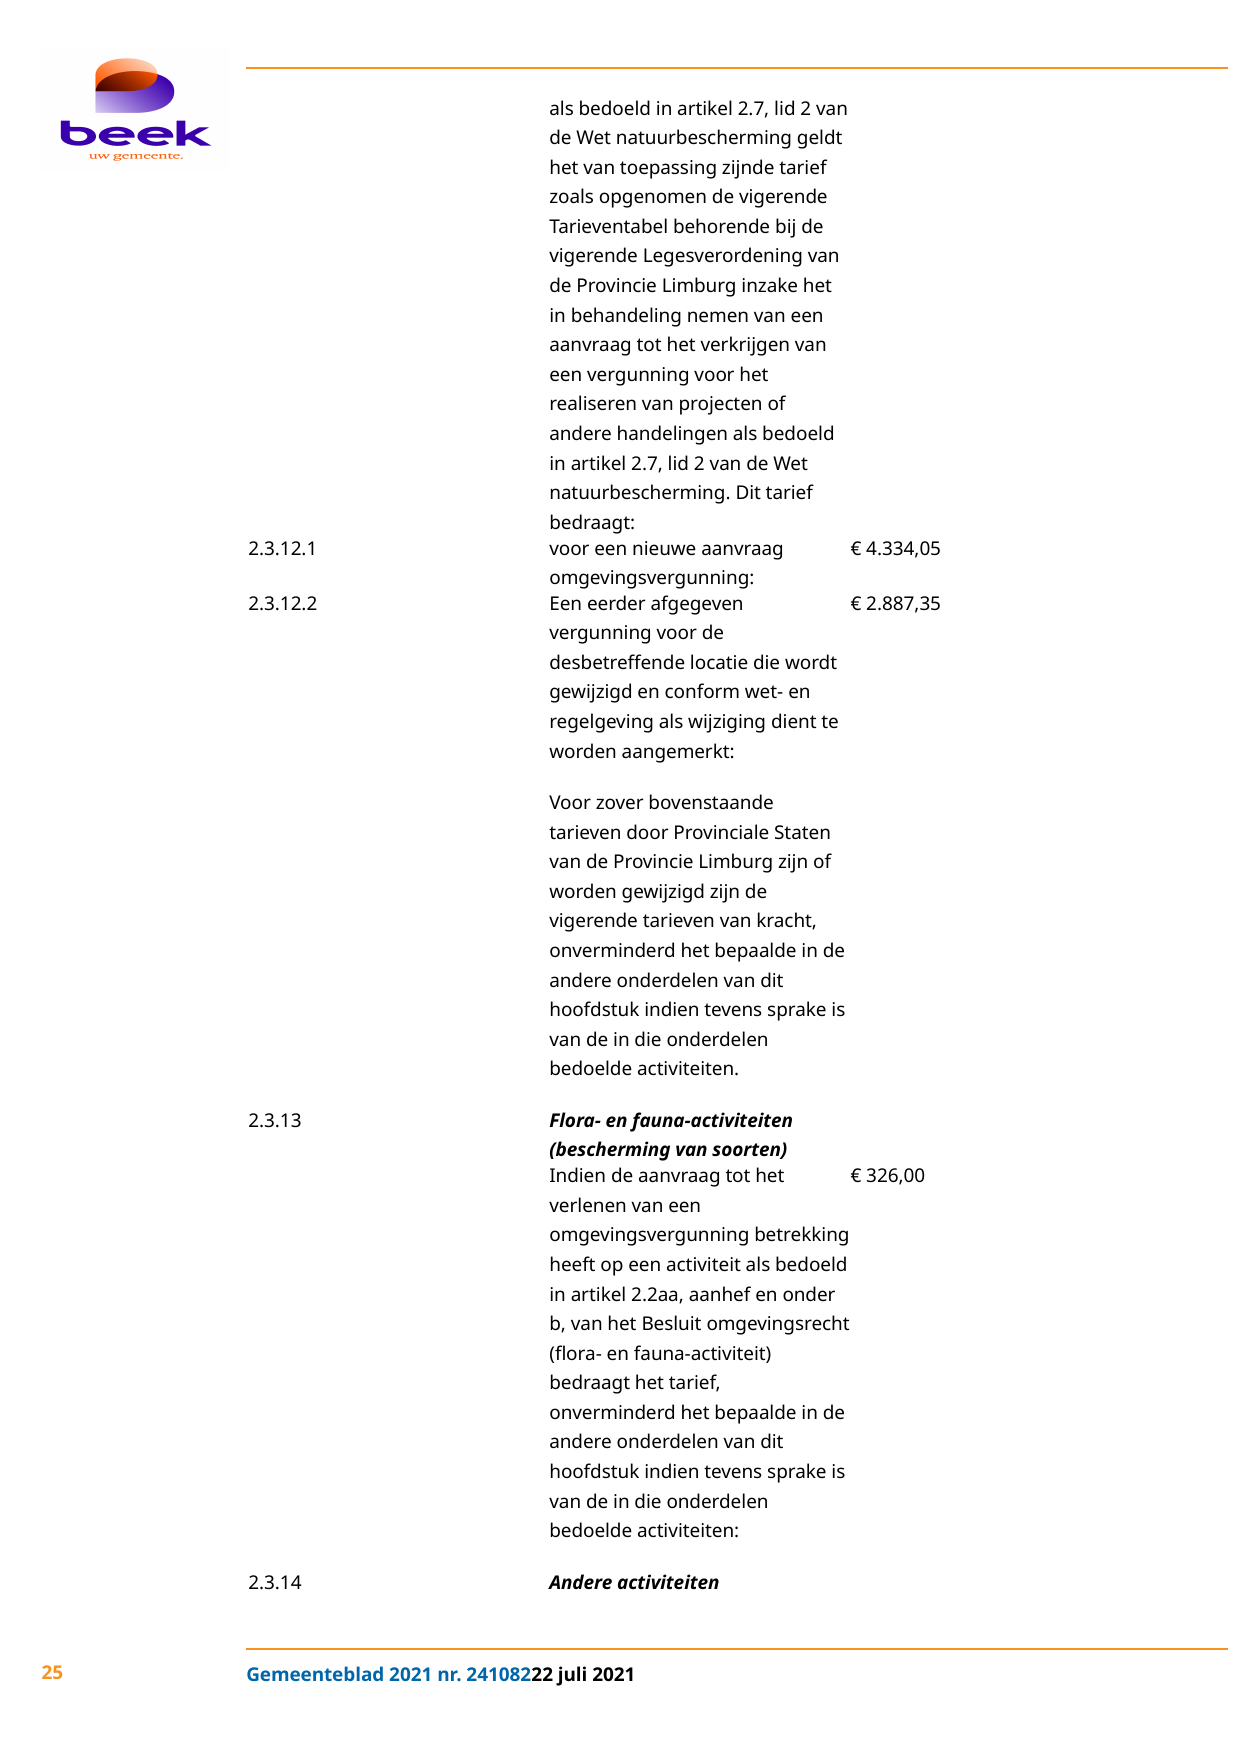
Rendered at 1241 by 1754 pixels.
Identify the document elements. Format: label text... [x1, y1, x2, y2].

table_cell € 4.334,05 [850, 535, 1152, 590]
table_cell [248, 764, 549, 789]
table_cell [549, 1081, 850, 1107]
table_cell [850, 764, 1152, 789]
table_cell Andere activiteiten [549, 1569, 850, 1594]
table_cell 2.3.14 [248, 1569, 549, 1594]
table_cell 2.3.12.1 [248, 535, 549, 590]
table_cell [248, 1543, 549, 1569]
table_cell Voor zover bovenstaande tarieven door Provinciale Staten van de Provincie Limburg zijn of worden gewijzigd zijn de vigerende tarieven van kracht, onverminderd het bepaalde in de andere onderdelen van dit hoofdstuk indien tevens sprake is van de in die onderdelen bedoelde activiteiten. [549, 789, 850, 1081]
table_cell 2.3.12.2 [248, 590, 549, 764]
table_cell [850, 789, 1152, 1081]
table_cell Indien de aanvraag tot het verlenen van een omgevingsvergunning betrekking heeft op een activiteit als bedoeld in artikel 2.2aa, aanhef en onder b, van het Besluit omgevingsrecht (flora- en fauna-activiteit) bedraagt het tarief, onverminderd het bepaalde in de andere onderdelen van dit hoofdstuk indien tevens sprake is van de in die onderdelen bedoelde activiteiten: [549, 1163, 850, 1543]
table_cell 2.3.13 [248, 1107, 549, 1162]
picture [41, 47, 231, 172]
table_cell [248, 1081, 549, 1107]
table_cell € 326,00 [850, 1163, 1152, 1543]
table_cell € 2.887,35 [850, 590, 1152, 764]
table_cell [248, 789, 549, 1081]
table_cell Flora- en fauna-activiteiten (bescherming van soorten) [549, 1107, 850, 1162]
table_cell Een eerder afgegeven vergunning voor de desbetreffende locatie die wordt gewijzigd en conform wet- en regelgeving als wijziging dient te worden aangemerkt: [549, 590, 850, 764]
table_cell [248, 95, 549, 535]
table_cell [850, 1569, 1152, 1594]
table_cell [248, 1163, 549, 1543]
table_cell voor een nieuwe aanvraag omgevingsvergunning: [549, 535, 850, 590]
table_cell [549, 764, 850, 789]
table_cell [850, 1543, 1152, 1569]
table_cell als bedoeld in artikel 2.7, lid 2 van de Wet natuurbescherming geldt het van toepassing zijnde tarief zoals opgenomen de vigerende Tarieventabel behorende bij de vigerende Legesverordening van de Provincie Limburg inzake het in behandeling nemen van een aanvraag tot het verkrijgen van een vergunning voor het realiseren van projecten of andere handelingen als bedoeld in artikel 2.7, lid 2 van de Wet natuurbescherming. Dit tarief bedraagt: [549, 95, 850, 535]
table_cell [850, 1107, 1152, 1162]
table_cell [850, 1081, 1152, 1107]
table_cell [850, 95, 1152, 535]
table_cell [549, 1543, 850, 1569]
